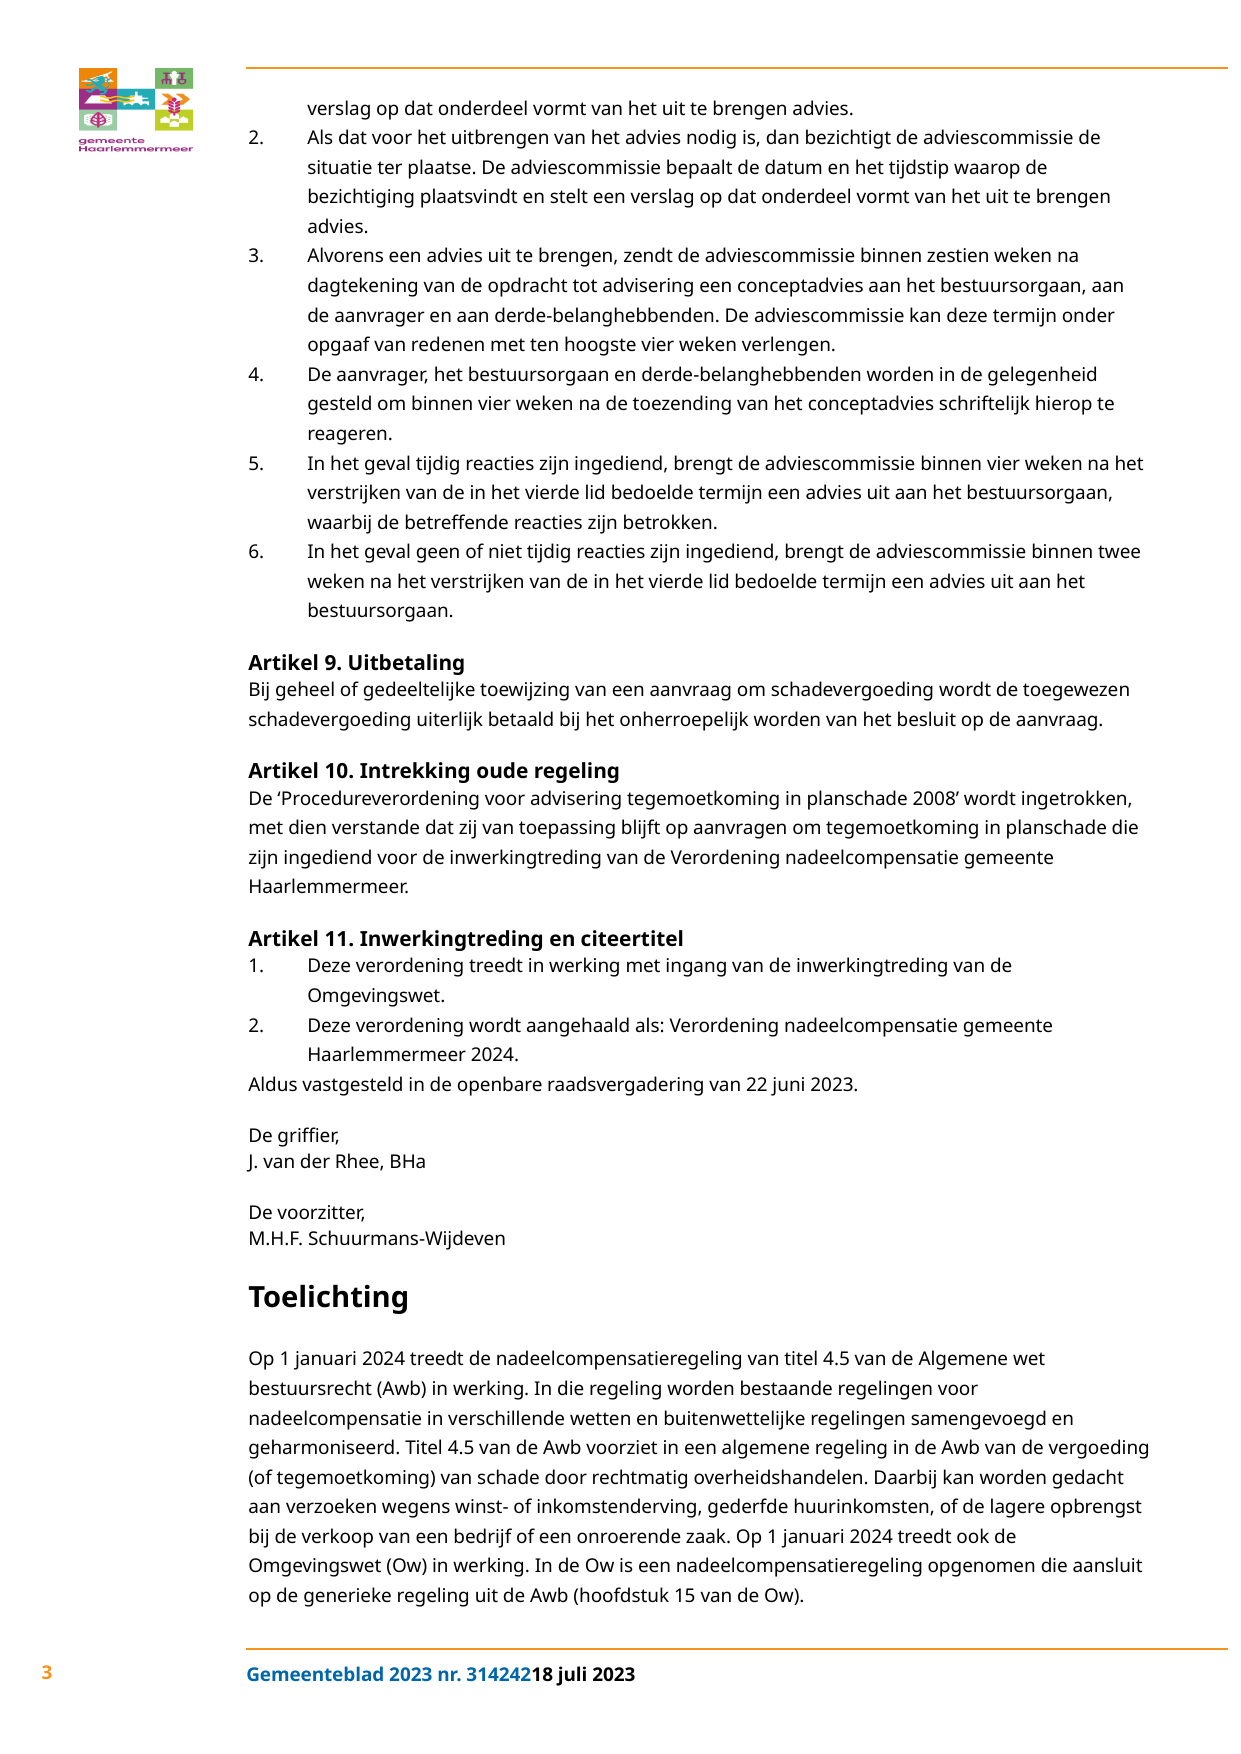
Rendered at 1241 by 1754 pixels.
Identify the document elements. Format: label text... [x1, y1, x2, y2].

text Bij geheel of gedeeltelijke toewijzing van een aanvraag om schadevergoeding wordt de toegewezen schadevergoeding uiterlijk betaald bij het onherroepelijk worden van het besluit op de aanvraag. [248, 677, 1152, 732]
list Deze verordening wordt aangehaald als: Verordening nadeelcompensatie gemeente Haarlemmermeer 2024. [248, 1012, 1152, 1067]
list In het geval tijdig reacties zijn ingediend, brengt de adviescommissie binnen vier weken na het verstrijken van de in het vierde lid bedoelde termijn een advies uit aan het bestuursorgaan, waarbij de betreffende reacties zijn betrokken. [248, 450, 1152, 535]
list Deze verordening treedt in werking met ingang van de inwerkingtreding van de Omgevingswet. [248, 953, 1152, 1008]
text Artikel 10. Intrekking oude regeling [248, 757, 1152, 785]
list Als dat voor het uitbrengen van het advies nodig is, dan bezichtigt de adviescommissie de situatie ter plaatse. De adviescommissie bepaalt de datum en het tijdstip waarop de bezichtiging plaatsvindt en stelt een verslag op dat onderdeel vormt van het uit te brengen advies. [248, 124, 1152, 239]
picture [41, 47, 231, 172]
text J. van der Rhee, BHa [248, 1148, 1152, 1174]
list De aanvrager, het bestuursorgaan en derde-belanghebbenden worden in de gelegenheid gesteld om binnen vier weken na de toezending van het conceptadvies schriftelijk hierop te reageren. [248, 361, 1152, 446]
text De griffier, [248, 1122, 1152, 1148]
text Toelichting [248, 1277, 1152, 1316]
list Alvorens een advies uit te brengen, zendt de adviescommissie binnen zestien weken na dagtekening van de opdracht tot advisering een conceptadvies aan het bestuursorgaan, aan de aanvrager en aan derde-belanghebbenden. De adviescommissie kan deze termijn onder opgaaf van redenen met ten hoogste vier weken verlengen. [248, 243, 1152, 357]
text M.H.F. Schuurmans-Wijdeven [248, 1225, 1152, 1251]
list In het geval geen of niet tijdig reacties zijn ingediend, brengt de adviescommissie binnen twee weken na het verstrijken van de in het vierde lid bedoelde termijn een advies uit aan het bestuursorgaan. [248, 538, 1152, 623]
text Aldus vastgesteld in de openbare raadsvergadering van 22 juni 2023. [248, 1071, 1152, 1097]
text De ‘Procedureverordening voor advisering tegemoetkoming in planschade 2008’ wordt ingetrokken, met dien verstande dat zij van toepassing blijft op aanvragen om tegemoetkoming in planschade die zijn ingediend voor de inwerkingtreding van de Verordening nadeelcompensatie gemeente Haarlemmermeer. [248, 785, 1152, 899]
text Artikel 9. Uitbetaling [248, 648, 1152, 677]
text De voorzitter, [248, 1199, 1152, 1225]
text Artikel 11. Inwerkingtreding en citeertitel [248, 924, 1152, 953]
text Op 1 januari 2024 treedt de nadeelcompensatieregeling van titel 4.5 van de Algemene wet bestuursrecht (Awb) in werking. In die regeling worden bestaande regelingen voor nadeelcompensatie in verschillende wetten en buitenwettelijke regelingen samengevoegd en geharmoniseerd. Titel 4.5 van de Awb voorziet in een algemene regeling in de Awb van de vergoeding (of tegemoetkoming) van schade door rechtmatig overheidshandelen. Daarbij kan worden gedacht aan verzoeken wegens winst- of inkomstenderving, gederfde huurinkomsten, of de lagere opbrengst bij de verkoop van een bedrijf of een onroerende zaak. Op 1 januari 2024 treedt ook de Omgevingswet (Ow) in werking. In de Ow is een nadeelcompensatieregeling opgenomen die aansluit op de generieke regeling uit de Awb (hoofdstuk 15 van de Ow). [248, 1346, 1152, 1608]
list verslag op dat onderdeel vormt van het uit te brengen advies. [248, 95, 1152, 121]
